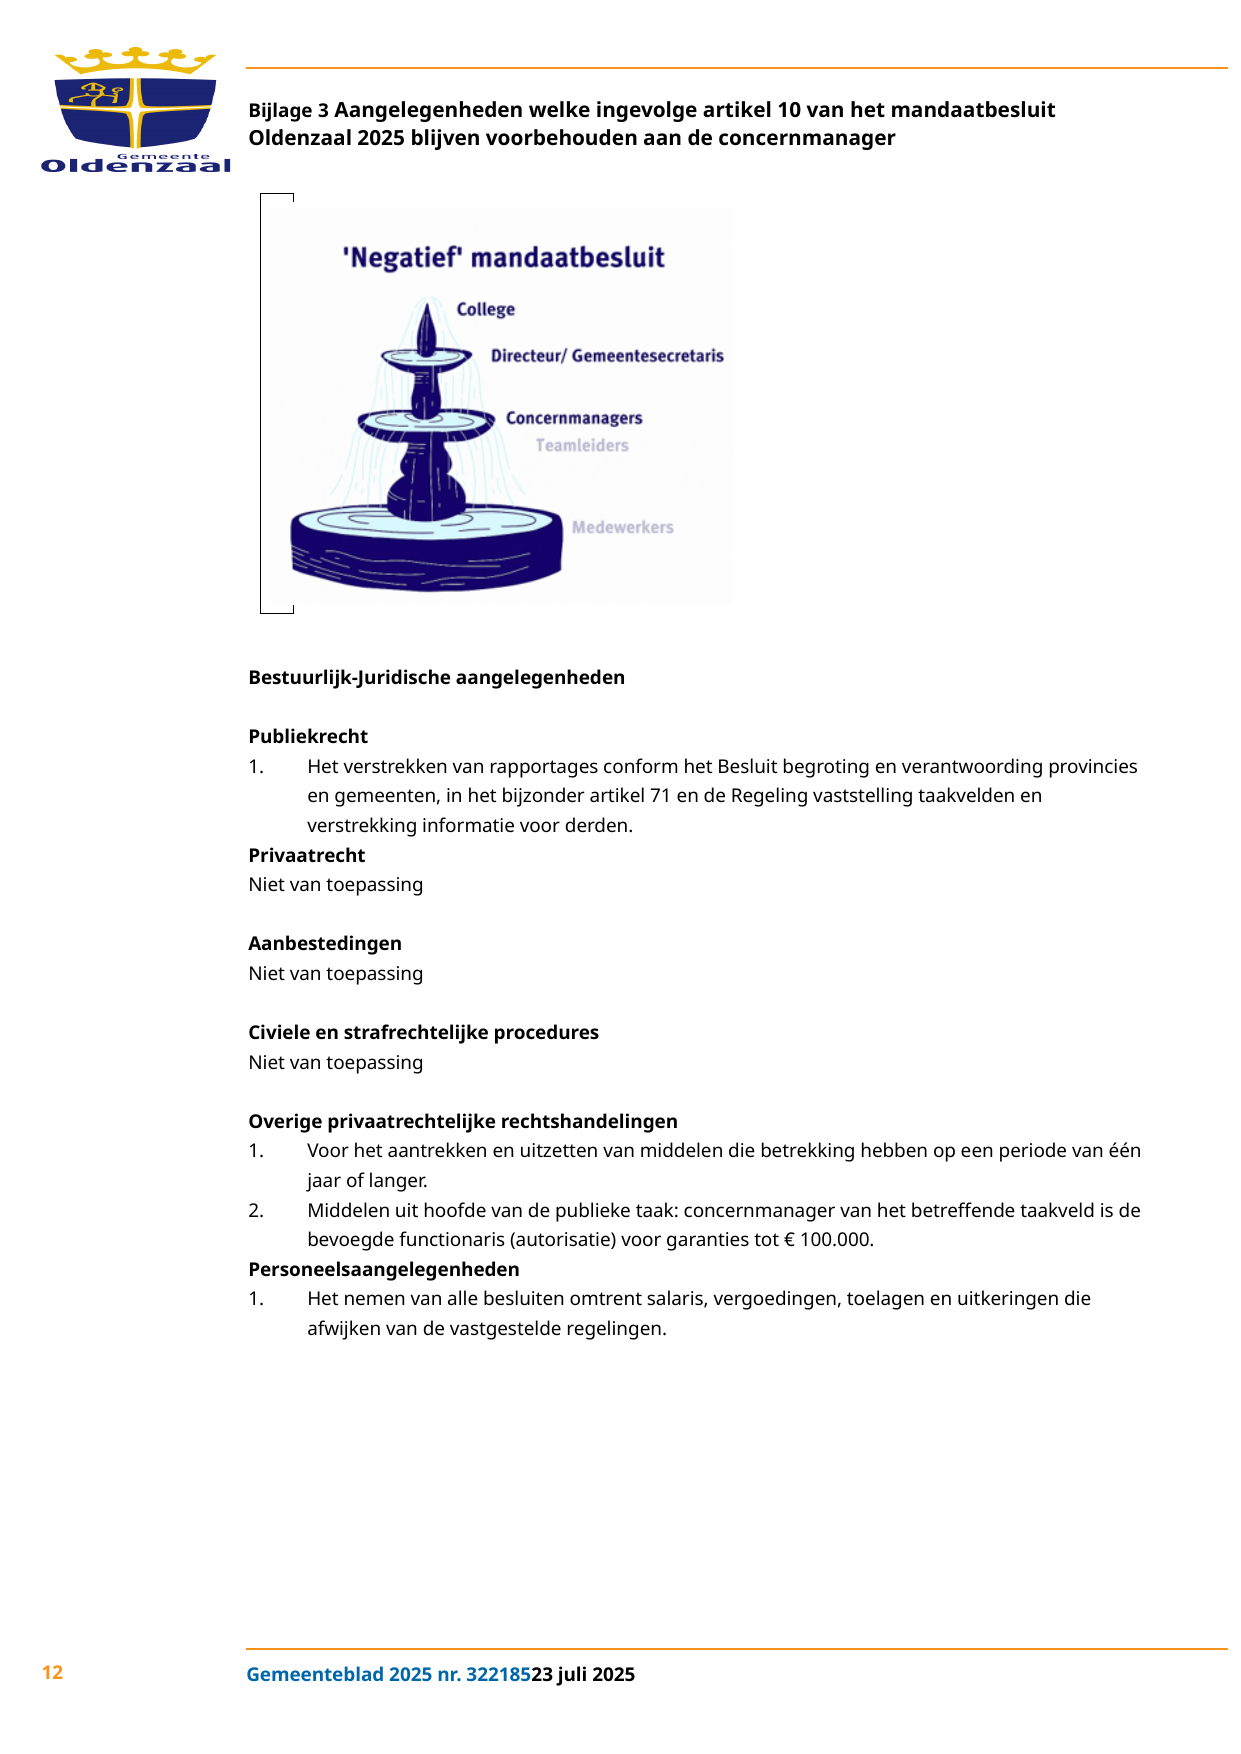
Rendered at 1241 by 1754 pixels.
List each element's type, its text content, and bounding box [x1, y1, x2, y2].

text Niet van toepassing [248, 1049, 1152, 1074]
text Civiele en strafrechtelijke procedures [248, 1019, 1152, 1045]
picture [268, 202, 742, 605]
text Niet van toepassing [248, 960, 1152, 986]
list Het nemen van alle besluiten omtrent salaris, vergoedingen, toelagen en uitkeringen die afwijken van de vastgestelde regelingen. [248, 1286, 1152, 1341]
text Aanbestedingen [248, 931, 1152, 956]
picture [41, 47, 231, 172]
text Publiekrecht [248, 723, 1152, 749]
text Bestuurlijk-Juridische aangelegenheden [248, 664, 1152, 690]
text Niet van toepassing [248, 871, 1152, 897]
text Overige privaatrechtelijke rechtshandelingen [248, 1108, 1152, 1134]
list Middelen uit hoofde van de publieke taak: concernmanager van het betreffende taakveld is de bevoegde functionaris (autorisatie) voor garanties tot € 100.000. [248, 1197, 1152, 1252]
text Personeelsaangelegenheden [248, 1256, 1152, 1282]
list Voor het aantrekken en uitzetten van middelen die betrekking hebben op een periode van één jaar of langer. [248, 1138, 1152, 1193]
text Bijlage 3 Aangelegenheden welke ingevolge artikel 10 van het mandaatbesluit Oldenzaal 2025 blijven voorbehouden aan de concernmanager [248, 95, 1152, 152]
text Privaatrecht [248, 842, 1152, 867]
list Het verstrekken van rapportages conform het Besluit begroting en verantwoording provincies en gemeenten, in het bijzonder artikel 71 en de Regeling vaststelling taakvelden en verstrekking informatie voor derden. [248, 753, 1152, 838]
